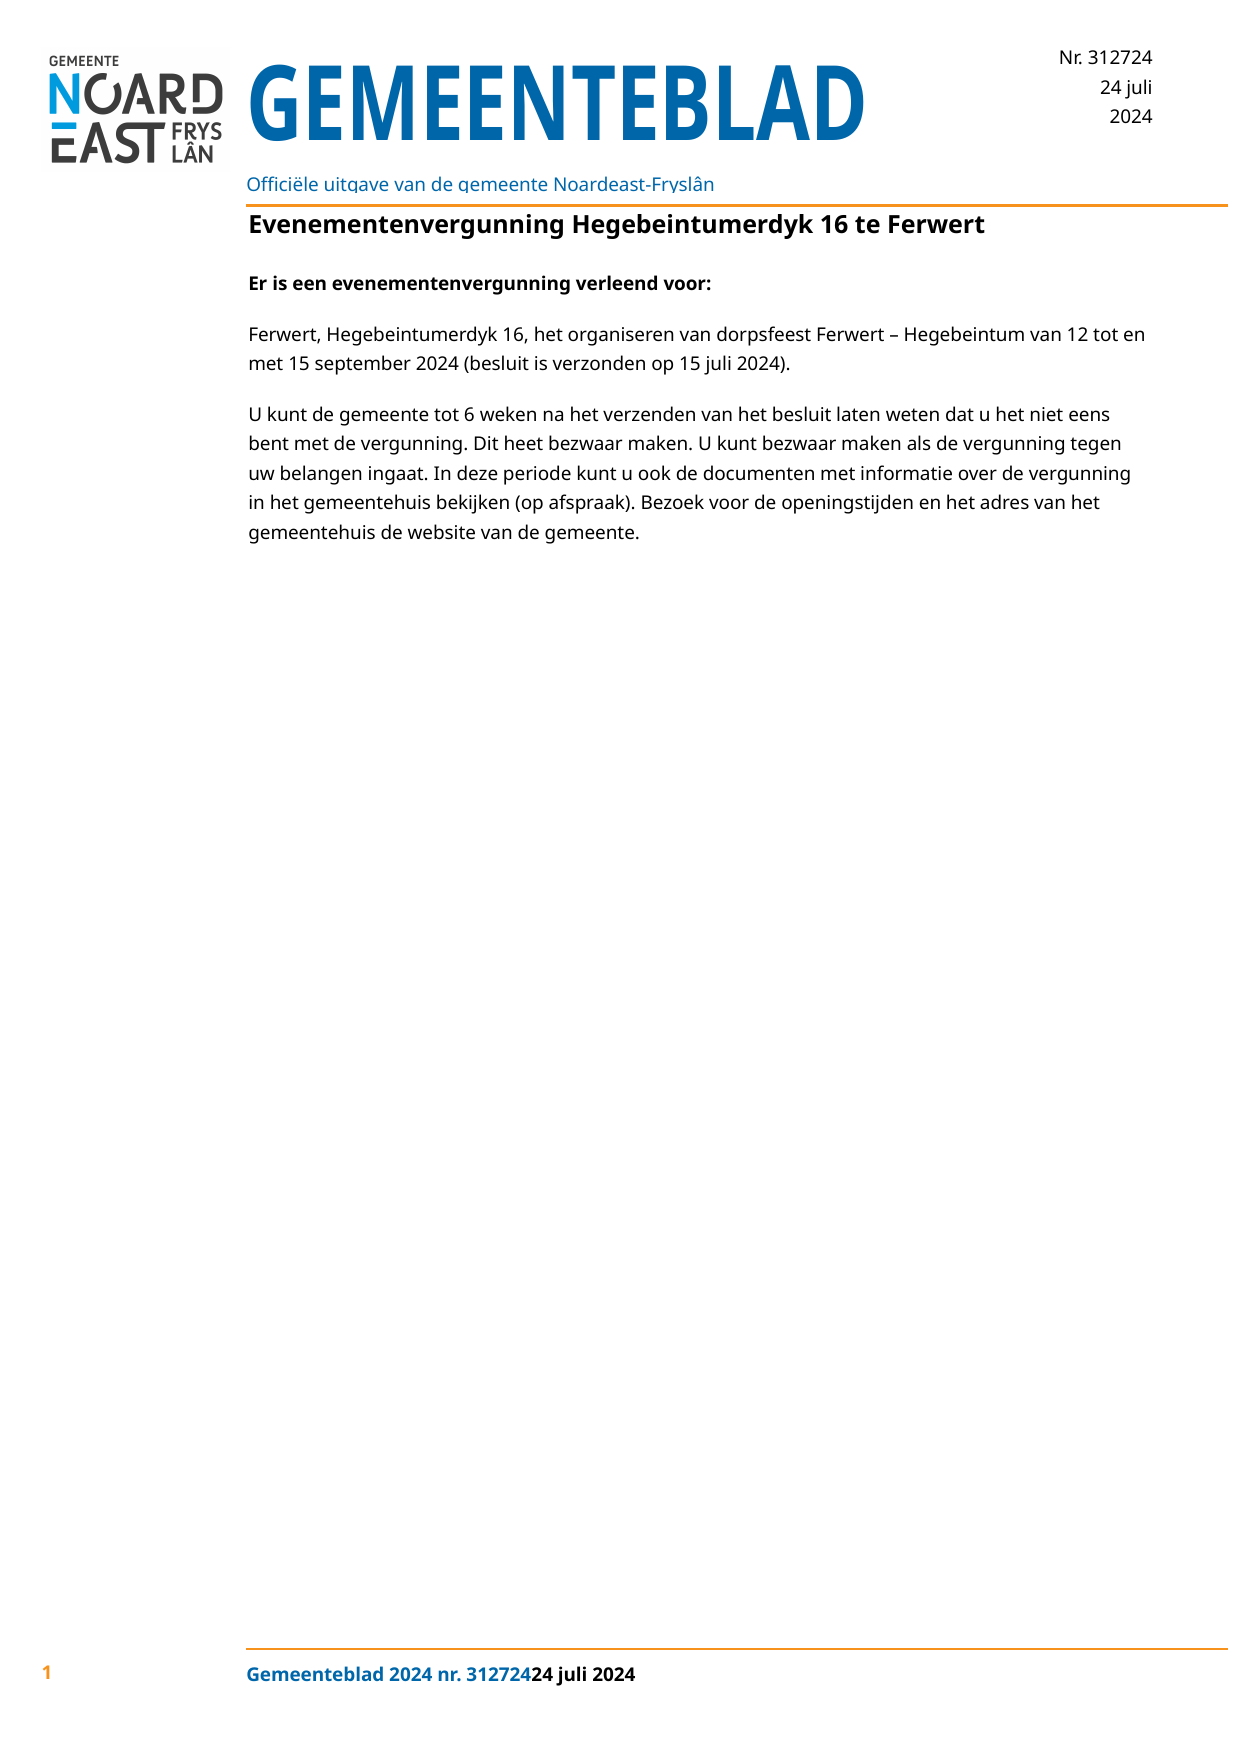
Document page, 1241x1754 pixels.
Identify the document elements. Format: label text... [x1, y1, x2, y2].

picture [41, 47, 231, 172]
text Ferwert, Hegebeintumerdyk 16, het organiseren van dorpsfeest Ferwert – Hegebeintum van 12 tot en met 15 september 2024 (besluit is verzonden op 15 juli 2024). [248, 321, 1152, 376]
text Er is een evenementenvergunning verleend voor: [248, 270, 1152, 296]
text U kunt de gemeente tot 6 weken na het verzenden van het besluit laten weten dat u het niet eens bent met de vergunning. Dit heet bezwaar maken. U kunt bezwaar maken als de vergunning tegen uw belangen ingaat. In deze periode kunt u ook de documenten met informatie over de vergunning in het gemeentehuis bekijken (op afspraak). Bezoek voor de openingstijden en het adres van het gemeentehuis de website van de gemeente. [248, 401, 1152, 545]
text Evenementenvergunning Hegebeintumerdyk 16 te Ferwert [248, 207, 1152, 241]
